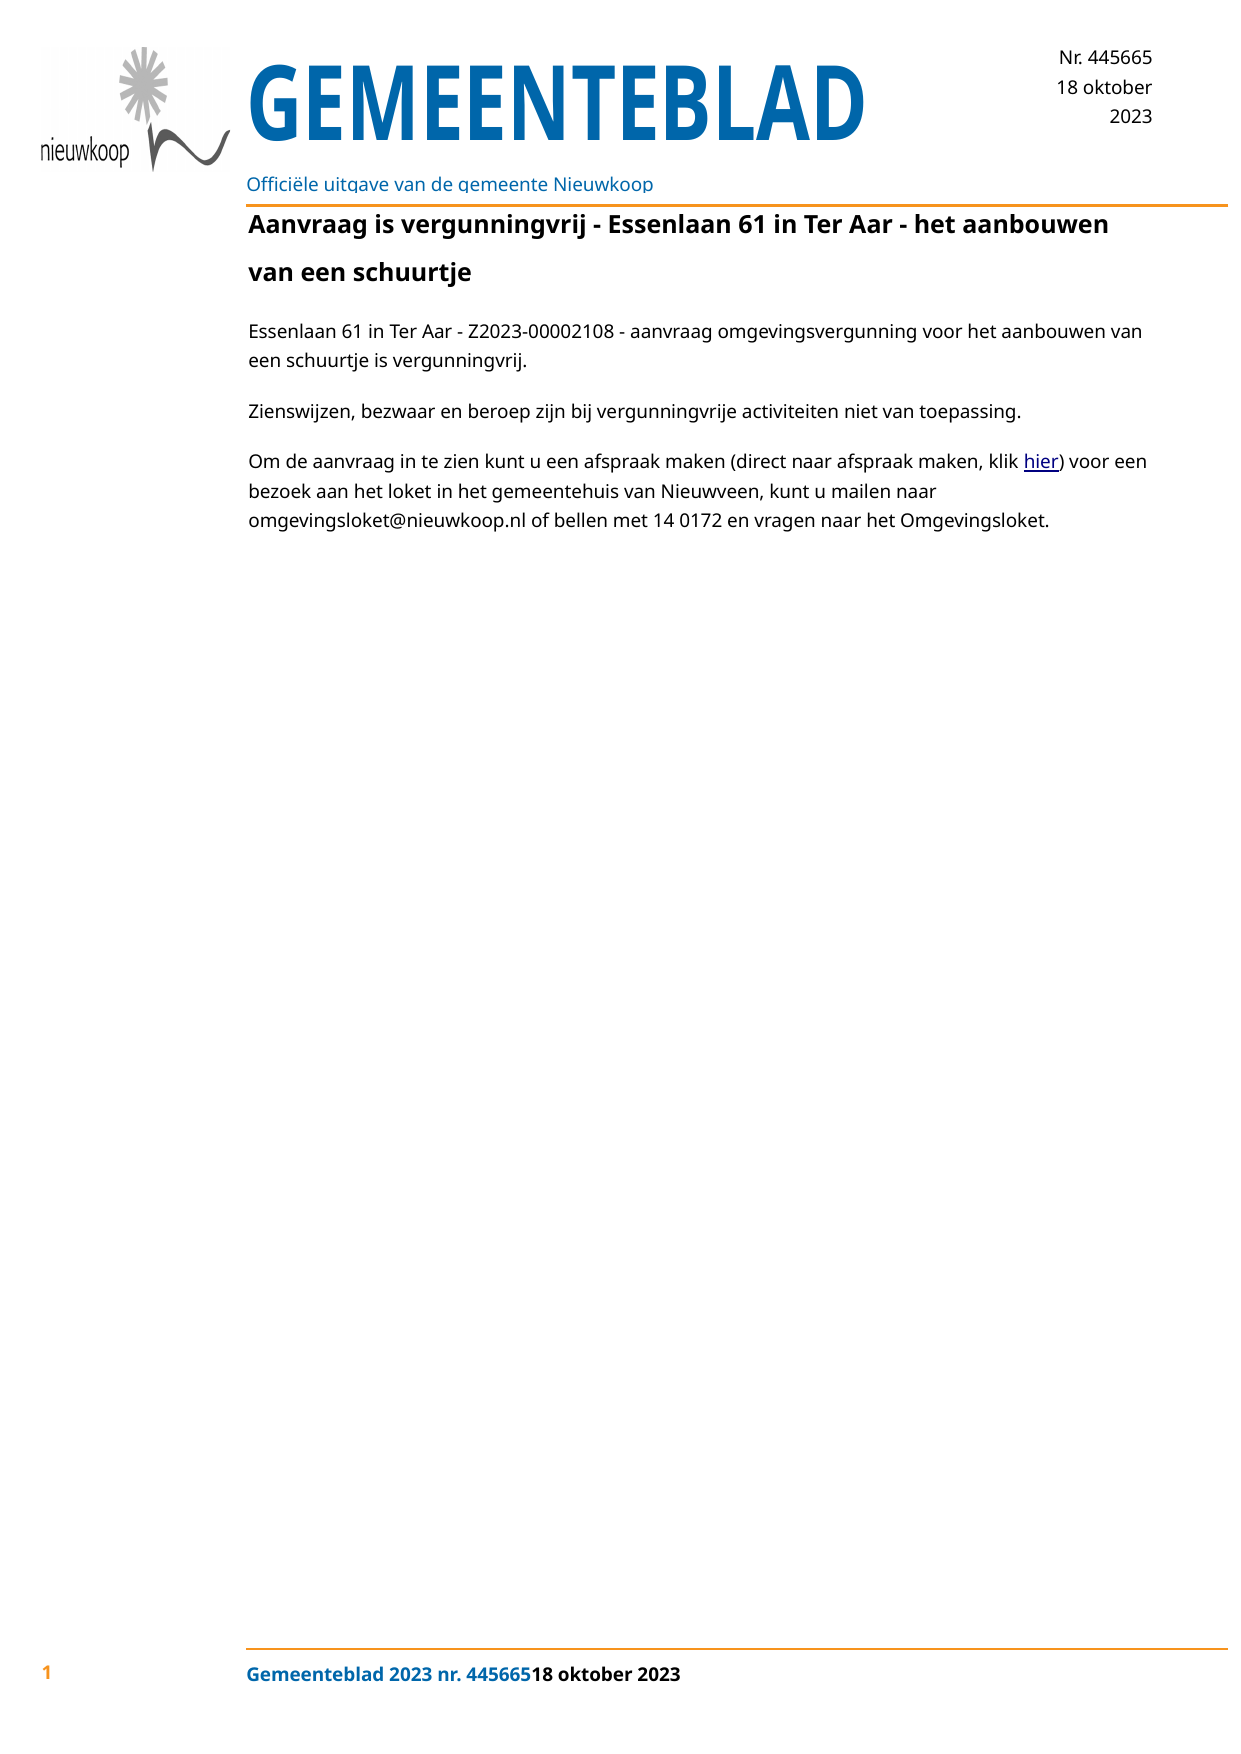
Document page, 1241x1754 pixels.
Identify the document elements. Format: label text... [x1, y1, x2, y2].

picture [41, 47, 231, 172]
text Essenlaan 61 in Ter Aar - Z2023-00002108 - aanvraag omgevingsvergunning voor het aanbouwen van een schuurtje is vergunningvrij. [248, 318, 1152, 373]
text Om de aanvraag in te zien kunt u een afspraak maken (direct naar afspraak maken, klik hier) voor een bezoek aan het loket in het gemeentehuis van Nieuwveen, kunt u mailen naar omgevingsloket@nieuwkoop.nl of bellen met 14 0172 en vragen naar het Omgevingsloket. [248, 448, 1152, 533]
text Zienswijzen, bezwaar en beroep zijn bij vergunningvrije activiteiten niet van toepassing. [248, 398, 1152, 424]
text Aanvraag is vergunningvrij - Essenlaan 61 in Ter Aar - het aanbouwen van een schuurtje [248, 207, 1152, 288]
